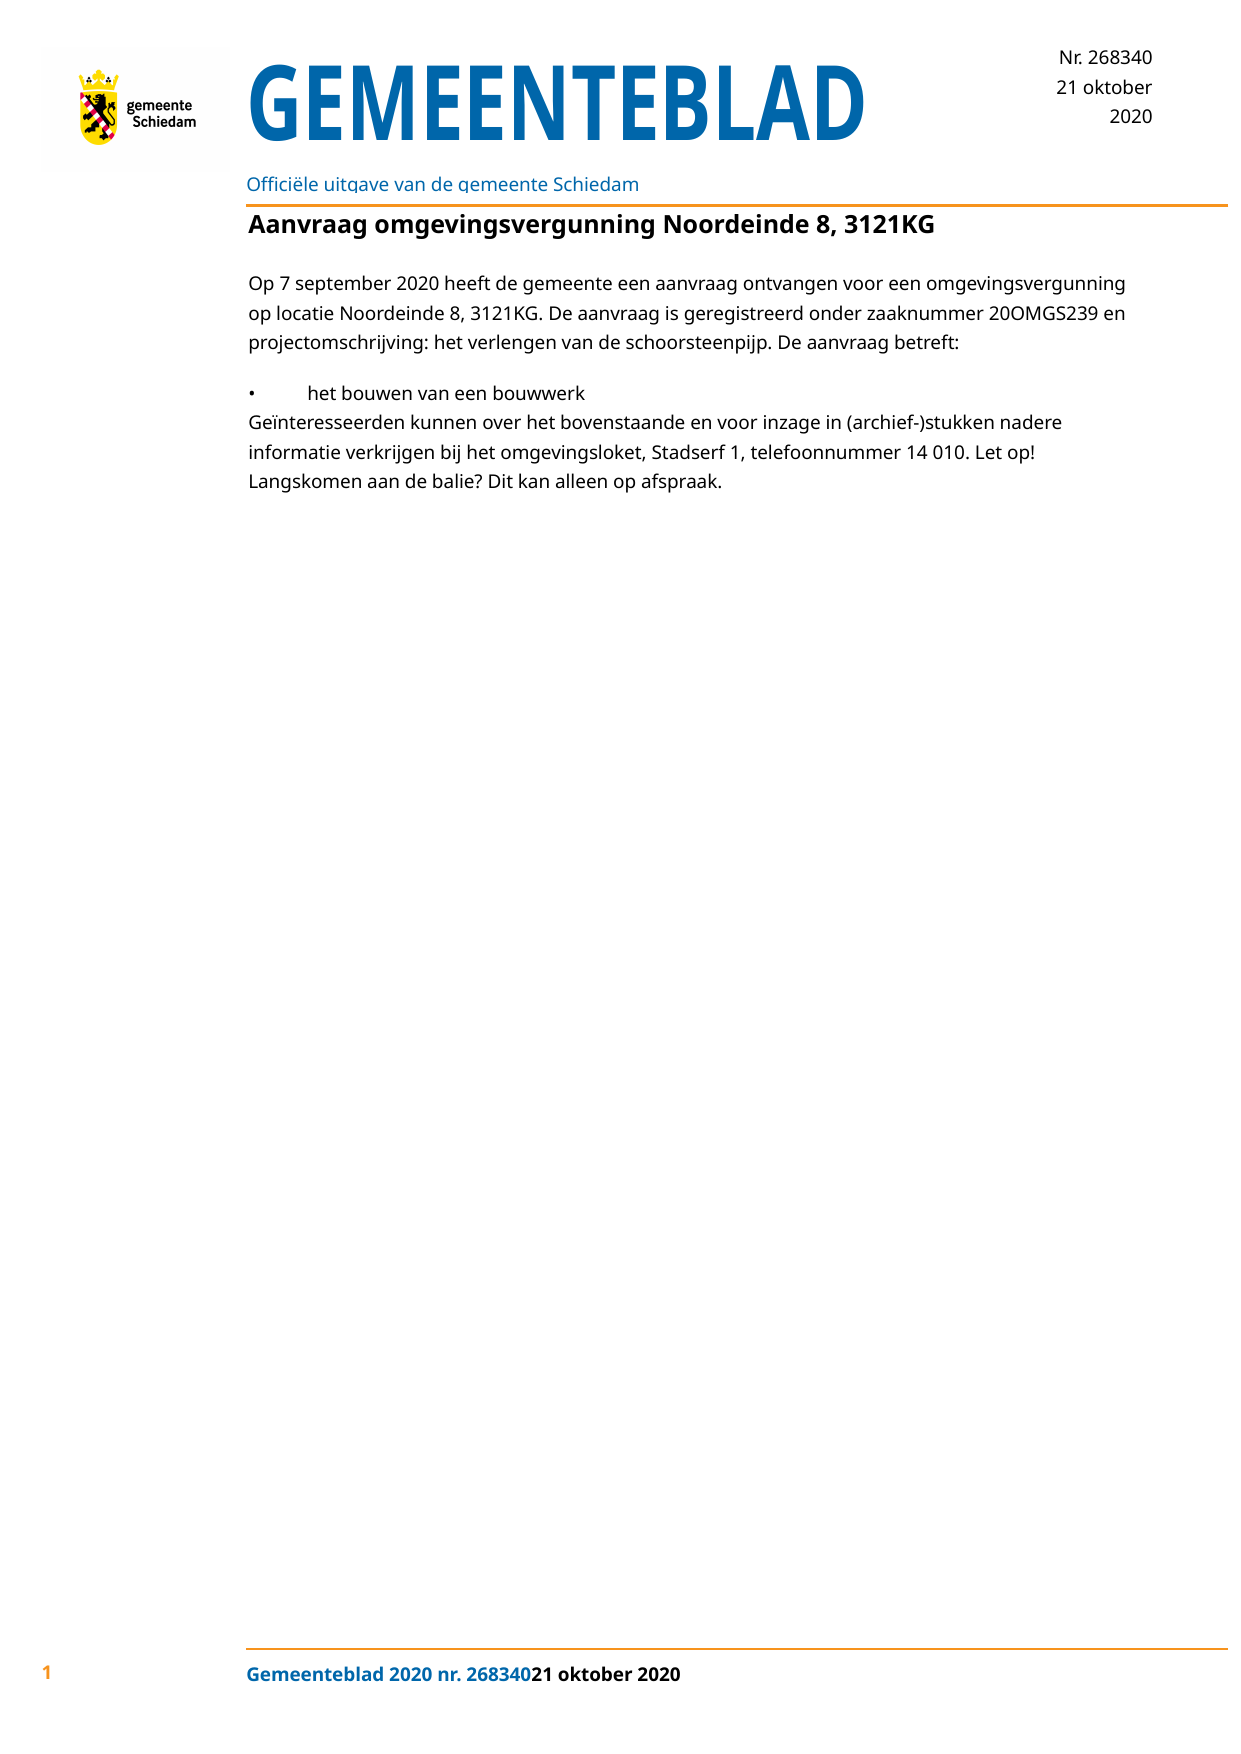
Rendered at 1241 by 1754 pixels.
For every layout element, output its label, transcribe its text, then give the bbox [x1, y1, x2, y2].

list het bouwen van een bouwwerk [248, 380, 1152, 406]
text Aanvraag omgevingsvergunning Noordeinde 8, 3121KG [248, 207, 1152, 241]
text Op 7 september 2020 heeft de gemeente een aanvraag ontvangen voor een omgevingsvergunning op locatie Noordeinde 8, 3121KG. De aanvraag is geregistreerd onder zaaknummer 20OMGS239 en projectomschrijving: het verlengen van de schoorsteenpijp. De aanvraag betreft: [248, 270, 1152, 355]
picture [41, 47, 231, 172]
text Geïnteresseerden kunnen over het bovenstaande en voor inzage in (archief-)stukken nadere informatie verkrijgen bij het omgevingsloket, Stadserf 1, telefoonnummer 14 010. Let op! Langskomen aan de balie? Dit kan alleen op afspraak. [248, 409, 1152, 494]
